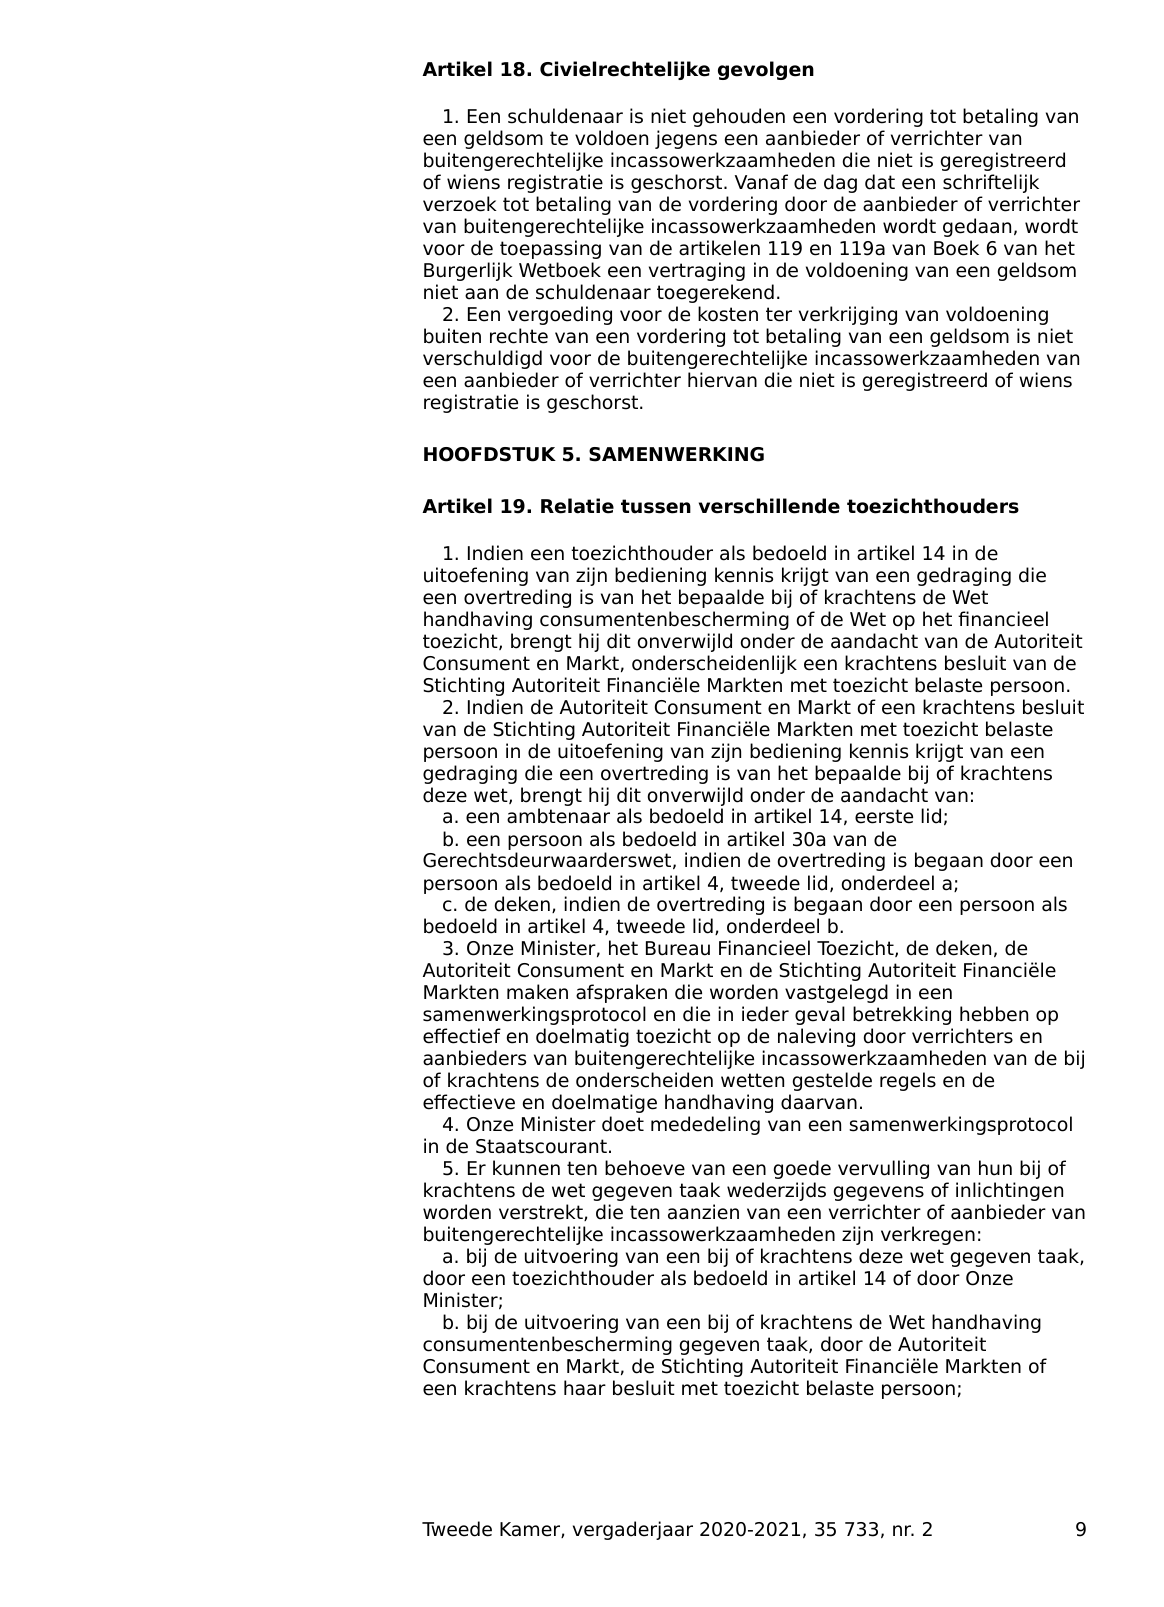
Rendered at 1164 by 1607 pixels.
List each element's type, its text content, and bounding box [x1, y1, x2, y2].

text 3. Onze Minister, het Bureau Financieel Toezicht, de deken, de Autoriteit Consument en Markt en de Stichting Autoriteit Financiële Markten maken afspraken die worden vastgelegd in een samenwerkingsprotocol en die in ieder geval betrekking hebben op effectief en doelmatig toezicht op de naleving door verrichters en aanbieders van buitengerechtelijke incassowerkzaamheden van de bij of krachtens de onderscheiden wetten gestelde regels en de effectieve en doelmatige handhaving daarvan. [422, 938, 1087, 1114]
text a. een ambtenaar als bedoeld in artikel 14, eerste lid; [422, 806, 1087, 828]
text 2. Een vergoeding voor de kosten ter verkrijging van voldoening buiten rechte van een vordering tot betaling van een geldsom is niet verschuldigd voor de buitengerechtelijke incassowerkzaamheden van een aanbieder of verrichter hiervan die niet is geregistreerd of wiens registratie is geschorst. [422, 304, 1087, 414]
text 1. Een schuldenaar is niet gehouden een vordering tot betaling van een geldsom te voldoen jegens een aanbieder of verrichter van buitengerechtelijke incassowerkzaamheden die niet is geregistreerd of wiens registratie is geschorst. Vanaf de dag dat een schriftelijk verzoek tot betaling van de vordering door de aanbieder of verrichter van buitengerechtelijke incassowerkzaamheden wordt gedaan, wordt voor de toepassing van de artikelen 119 en 119a van Boek 6 van het Burgerlijk Wetboek een vertraging in de voldoening van een geldsom niet aan de schuldenaar toegerekend. [422, 106, 1087, 304]
subtitle HOOFDSTUK 5. SAMENWERKING [422, 444, 1087, 466]
text 2. Indien de Autoriteit Consument en Markt of een krachtens besluit van de Stichting Autoriteit Financiële Markten met toezicht belaste persoon in de uitoefening van zijn bediening kennis krijgt van een gedraging die een overtreding is van het bepaalde bij of krachtens deze wet, brengt hij dit onverwijld onder de aandacht van: [422, 697, 1087, 806]
text a. bij de uitvoering van een bij of krachtens deze wet gegeven taak, door een toezichthouder als bedoeld in artikel 14 of door Onze Minister; [422, 1246, 1087, 1312]
text c. de deken, indien de overtreding is begaan door een persoon als bedoeld in artikel 4, tweede lid, onderdeel b. [422, 894, 1087, 938]
subtitle Artikel 18. Civielrechtelijke gevolgen [422, 59, 1087, 81]
text 4. Onze Minister doet mededeling van een samenwerkingsprotocol in de Staatscourant. [422, 1114, 1087, 1158]
text 5. Er kunnen ten behoeve van een goede vervulling van hun bij of krachtens de wet gegeven taak wederzijds gegevens of inlichtingen worden verstrekt, die ten aanzien van een verrichter of aanbieder van buitengerechtelijke incassowerkzaamheden zijn verkregen: [422, 1158, 1087, 1246]
text 1. Indien een toezichthouder als bedoeld in artikel 14 in de uitoefening van zijn bediening kennis krijgt van een gedraging die een overtreding is van het bepaalde bij of krachtens de Wet handhaving consumentenbescherming of de Wet op het financieel toezicht, brengt hij dit onverwijld onder de aandacht van de Autoriteit Consument en Markt, onderscheidenlijk een krachtens besluit van de Stichting Autoriteit Financiële Markten met toezicht belaste persoon. [422, 543, 1087, 697]
subtitle Artikel 19. Relatie tussen verschillende toezichthouders [422, 496, 1087, 518]
text b. bij de uitvoering van een bij of krachtens de Wet handhaving consumentenbescherming gegeven taak, door de Autoriteit Consument en Markt, de Stichting Autoriteit Financiële Markten of een krachtens haar besluit met toezicht belaste persoon; [422, 1312, 1087, 1400]
text b. een persoon als bedoeld in artikel 30a van de Gerechtsdeurwaarderswet, indien de overtreding is begaan door een persoon als bedoeld in artikel 4, tweede lid, onderdeel a; [422, 828, 1087, 894]
